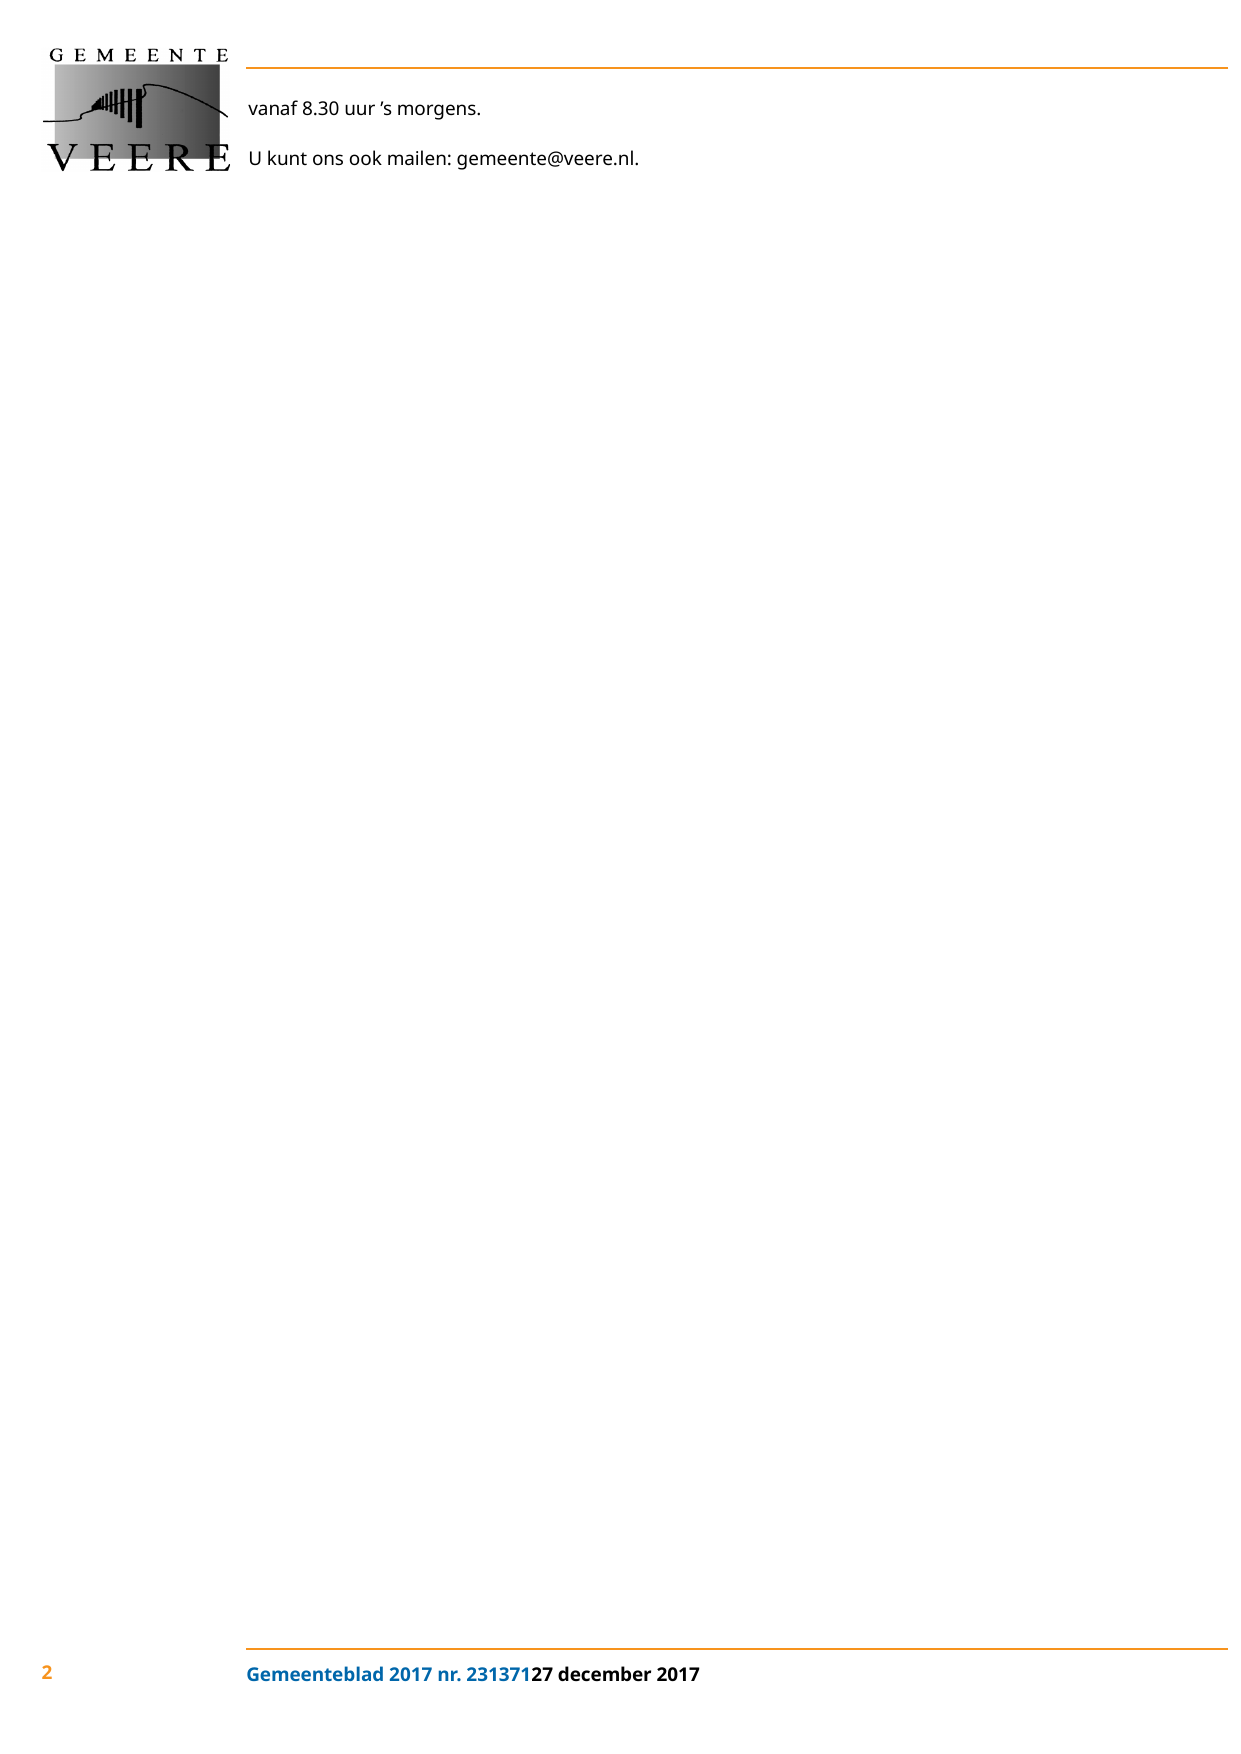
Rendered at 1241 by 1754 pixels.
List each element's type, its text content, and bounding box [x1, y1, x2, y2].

picture [41, 47, 231, 172]
text U kunt ons ook mailen: gemeente@veere.nl. [248, 145, 1152, 171]
text vanaf 8.30 uur ’s morgens. [248, 95, 1152, 121]
